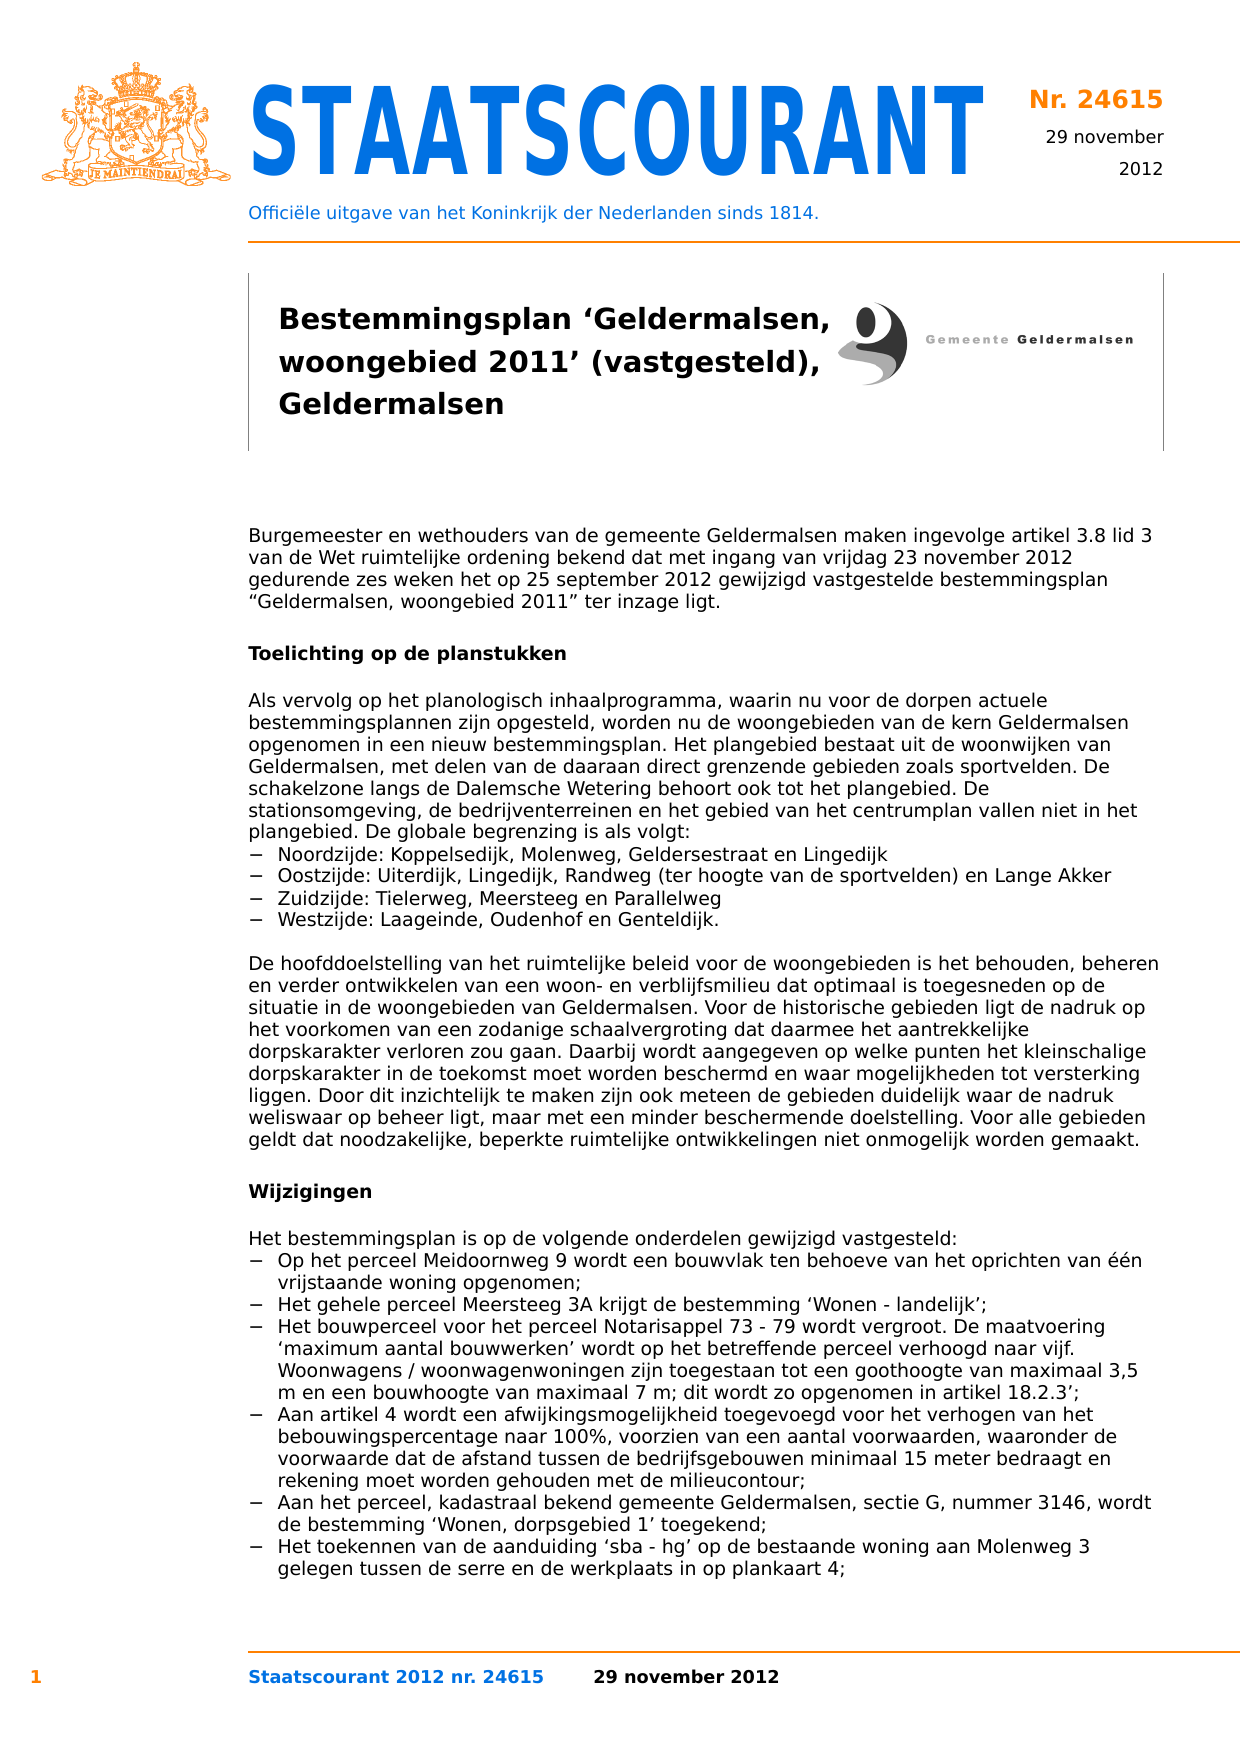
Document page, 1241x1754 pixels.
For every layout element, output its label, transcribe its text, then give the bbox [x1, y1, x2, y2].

table_header Nr. 24615 [998, 62, 1240, 121]
table_cell 2012 [998, 153, 1240, 203]
subtitle Wijzigingen [248, 1181, 1163, 1203]
table_cell Officiële uitgave van het Koninkrijk der Nederlanden sinds 1814. [248, 203, 1240, 241]
text − Het bouwperceel voor het perceel Notarisappel 73 - 79 wordt vergroot. De maatvoering ‘maximum aantal bouwwerken’ wordt op het betreffende perceel verhoogd naar vijf. Woonwagens / woonwagenwoningen zijn toegestaan tot een goothoogte van maximaal 3,5 m en een bouwhoogte van maximaal 7 m; dit wordt zo opgenomen in artikel 18.2.3’; [248, 1316, 1163, 1404]
text − Op het perceel Meidoornweg 9 wordt een bouwvlak ten behoeve van het oprichten van één vrijstaande woning opgenomen; [248, 1250, 1163, 1294]
subtitle Toelichting op de planstukken [248, 643, 1163, 664]
table_header [25, 62, 248, 241]
table_cell 29 november [998, 121, 1240, 153]
table_header STAATSCOURANT [248, 62, 998, 203]
text − Oostzijde: Uiterdijk, Lingedijk, Randweg (ter hoogte van de sportvelden) en Lange Akker [248, 865, 1163, 887]
text Burgemeester en wethouders van de gemeente Geldermalsen maken ingevolge artikel 3.8 lid 3 van de Wet ruimtelijke ordening bekend dat met ingang van vrijdag 23 november 2012 gedurende zes weken het op 25 september 2012 gewijzigd vastgestelde bestemmingsplan “Geldermalsen, woongebied 2011” ter inzage ligt. [248, 525, 1163, 613]
text − Noordzijde: Koppelsedijk, Molenweg, Geldersestraat en Lingedijk [248, 843, 1163, 865]
text − Aan artikel 4 wordt een afwijkingsmogelijkheid toegevoegd voor het verhogen van het bebouwingspercentage naar 100%, voorzien van een aantal voorwaarden, waaronder de voorwaarde dat de afstand tussen de bedrijfsgebouwen minimaal 15 meter bedraagt en rekening moet worden gehouden met de milieucontour; [248, 1404, 1163, 1492]
text − Het gehele perceel Meersteeg 3A krijgt de bestemming ‘Wonen - landelijk’; [248, 1294, 1163, 1316]
text Het bestemmingsplan is op de volgende onderdelen gewijzigd vastgesteld: [248, 1228, 1163, 1250]
text − Zuidzijde: Tielerweg, Meersteeg en Parallelweg [248, 887, 1163, 909]
picture [838, 302, 1134, 386]
text − Aan het perceel, kadastraal bekend gemeente Geldermalsen, sectie G, nummer 3146, wordt de bestemming ‘Wonen, dorpsgebied 1’ toegekend; [248, 1492, 1163, 1536]
text Als vervolg op het planologisch inhaalprogramma, waarin nu voor de dorpen actuele bestemmingsplannen zijn opgesteld, worden nu de woongebieden van de kern Geldermalsen opgenomen in een nieuw bestemmingsplan. Het plangebied bestaat uit de woonwijken van Geldermalsen, met delen van de daaraan direct grenzende gebieden zoals sportvelden. De schakelzone langs de Dalemsche Wetering behoort ook tot het plangebied. De stationsomgeving, de bedrijventerreinen en het gebied van het centrumplan vallen niet in het plangebied. De globale begrenzing is als volgt: [248, 689, 1163, 843]
subtitle Bestemmingsplan ‘Geldermalsen, woongebied 2011’ (vastgesteld), Geldermalsen [249, 273, 1163, 451]
picture [41, 62, 231, 186]
text − Het toekennen van de aanduiding ‘sba - hg’ op de bestaande woning aan Molenweg 3 gelegen tussen de serre en de werkplaats in op plankaart 4; [248, 1536, 1163, 1580]
text − Westzijde: Laageinde, Oudenhof en Genteldijk. [248, 909, 1163, 931]
text De hoofddoelstelling van het ruimtelijke beleid voor de woongebieden is het behouden, beheren en verder ontwikkelen van een woon- en verblijfsmilieu dat optimaal is toegesneden op de situatie in de woongebieden van Geldermalsen. Voor de historische gebieden ligt de nadruk op het voorkomen van een zodanige schaalvergroting dat daarmee het aantrekkelijke dorpskarakter verloren zou gaan. Daarbij wordt aangegeven op welke punten het kleinschalige dorpskarakter in de toekomst moet worden beschermd en waar mogelijkheden tot versterking liggen. Door dit inzichtelijk te maken zijn ook meteen de gebieden duidelijk waar de nadruk weliswaar op beheer ligt, maar met een minder beschermende doelstelling. Voor alle gebieden geldt dat noodzakelijke, beperkte ruimtelijke ontwikkelingen niet onmogelijk worden gemaakt. [248, 953, 1163, 1151]
